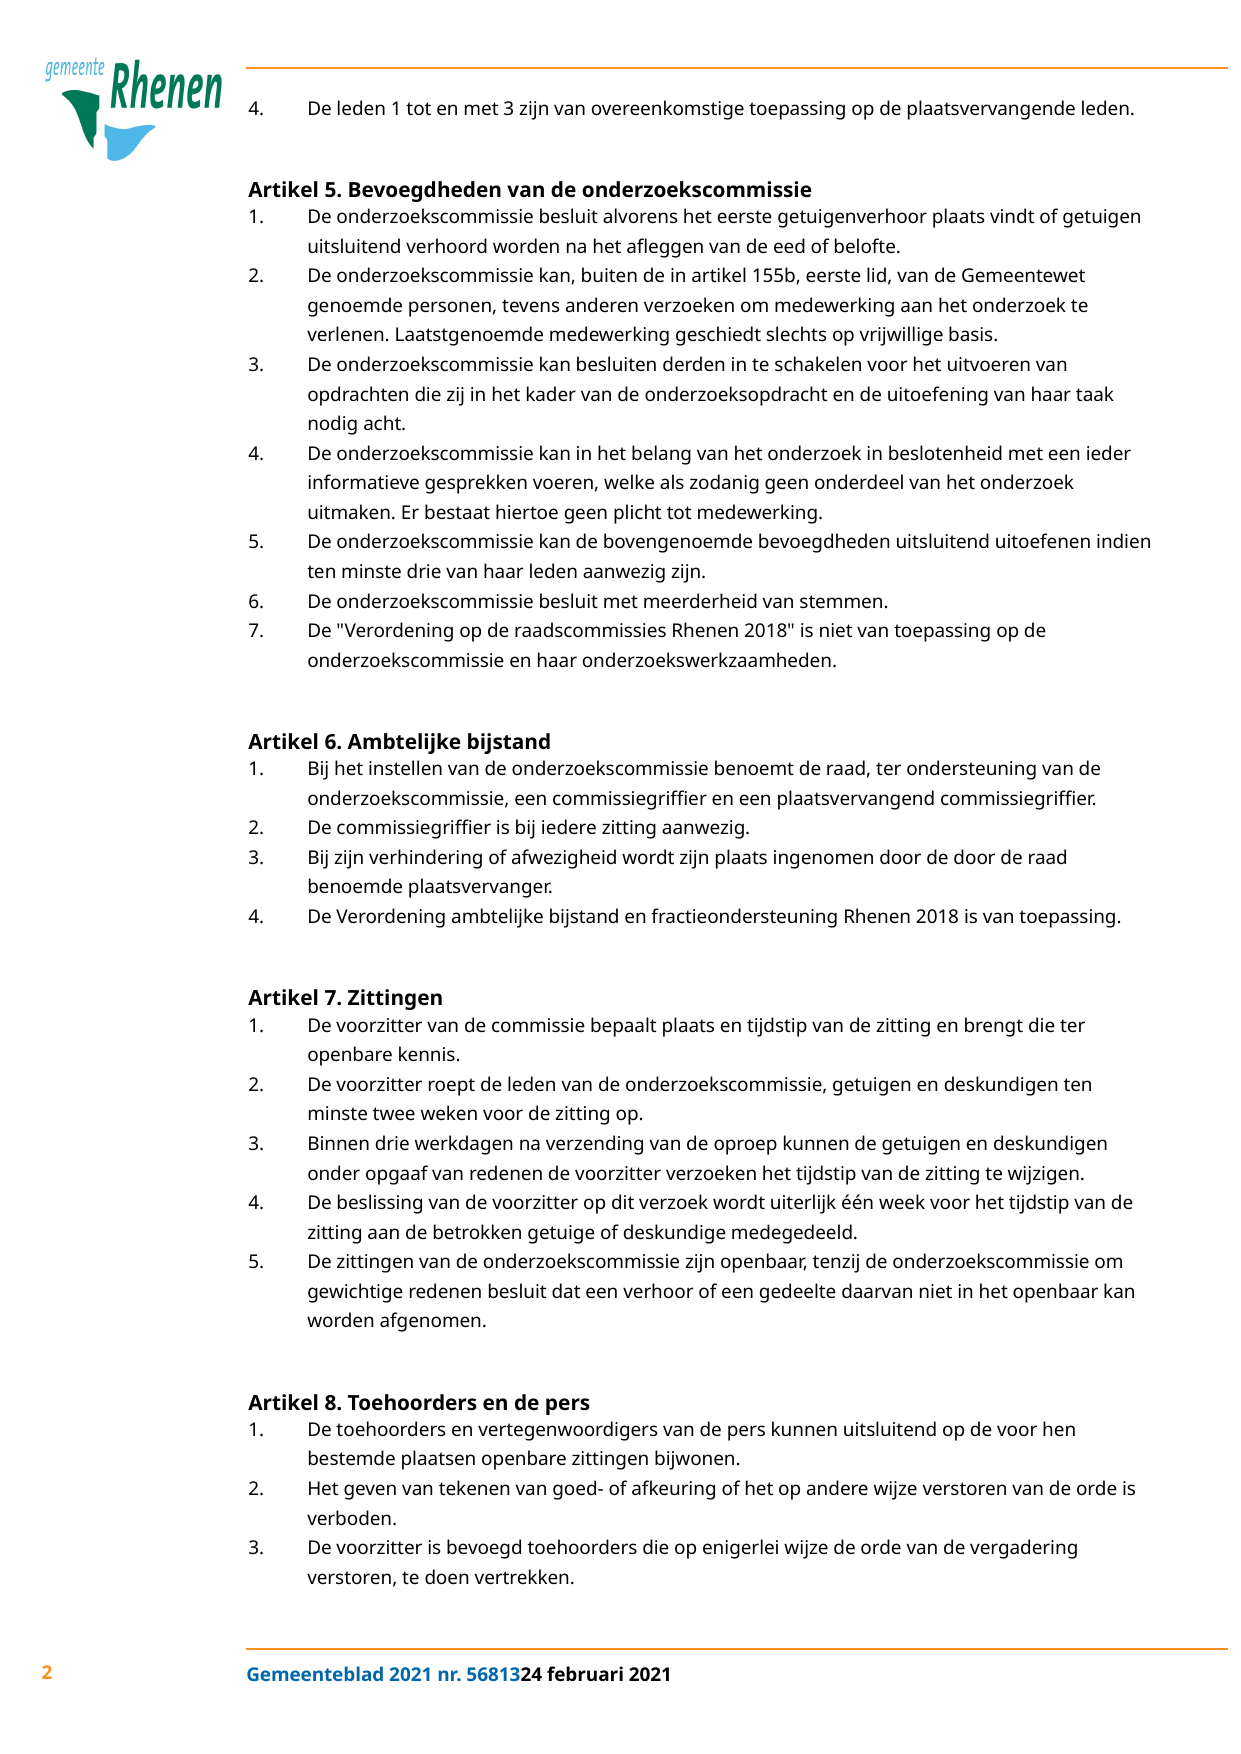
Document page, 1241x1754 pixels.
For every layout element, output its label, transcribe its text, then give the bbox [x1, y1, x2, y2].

list De onderzoekscommissie besluit alvorens het eerste getuigenverhoor plaats vindt of getuigen uitsluitend verhoord worden na het afleggen van de eed of belofte. [248, 203, 1152, 258]
list De commissiegriffier is bij iedere zitting aanwezig. [248, 814, 1152, 840]
list De zittingen van de onderzoekscommissie zijn openbaar, tenzij de onderzoekscommissie om gewichtige redenen besluit dat een verhoor of een gedeelte daarvan niet in het openbaar kan worden afgenomen. [248, 1248, 1152, 1333]
text Artikel 7. Zittingen [248, 983, 1152, 1012]
list De onderzoekscommissie besluit met meerderheid van stemmen. [248, 588, 1152, 613]
list De onderzoekscommissie kan de bovengenoemde bevoegdheden uitsluitend uitoefenen indien ten minste drie van haar leden aanwezig zijn. [248, 529, 1152, 584]
list Het geven van tekenen van goed- of afkeuring of het op andere wijze verstoren van de orde is verboden. [248, 1475, 1152, 1531]
list De voorzitter roept de leden van de onderzoekscommissie, getuigen en deskundigen ten minste twee weken voor de zitting op. [248, 1071, 1152, 1126]
list Bij het instellen van de onderzoekscommissie benoemt de raad, ter ondersteuning van de onderzoekscommissie, een commissiegriffier en een plaatsvervangend commissiegriffier. [248, 755, 1152, 811]
list De voorzitter van de commissie bepaalt plaats en tijdstip van de zitting en brengt die ter openbare kennis. [248, 1012, 1152, 1067]
list Binnen drie werkdagen na verzending van de oproep kunnen de getuigen en deskundigen onder opgaaf van redenen de voorzitter verzoeken het tijdstip van de zitting te wijzigen. [248, 1130, 1152, 1185]
list De beslissing van de voorzitter op dit verzoek wordt uiterlijk één week voor het tijdstip van de zitting aan de betrokken getuige of deskundige medegedeeld. [248, 1189, 1152, 1244]
list Bij zijn verhindering of afwezigheid wordt zijn plaats ingenomen door de door de raad benoemde plaatsvervanger. [248, 844, 1152, 899]
list De onderzoekscommissie kan, buiten de in artikel 155b, eerste lid, van de Gemeentewet genoemde personen, tevens anderen verzoeken om medewerking aan het onderzoek te verlenen. Laatstgenoemde medewerking geschiedt slechts op vrijwillige basis. [248, 262, 1152, 347]
list De onderzoekscommissie kan in het belang van het onderzoek in beslotenheid met een ieder informatieve gesprekken voeren, welke als zodanig geen onderdeel van het onderzoek uitmaken. Er bestaat hiertoe geen plicht tot medewerking. [248, 440, 1152, 525]
list De leden 1 tot en met 3 zijn van overeenkomstige toepassing op de plaatsvervangende leden. [248, 95, 1152, 121]
text Artikel 5. Bevoegdheden van de onderzoekscommissie [248, 175, 1152, 203]
list De onderzoekscommissie kan besluiten derden in te schakelen voor het uitvoeren van opdrachten die zij in het kader van de onderzoeksopdracht en de uitoefening van haar taak nodig acht. [248, 351, 1152, 436]
text Artikel 8. Toehoorders en de pers [248, 1388, 1152, 1416]
list De toehoorders en vertegenwoordigers van de pers kunnen uitsluitend op de voor hen bestemde plaatsen openbare zittingen bijwonen. [248, 1416, 1152, 1471]
picture [41, 47, 231, 172]
list De voorzitter is bevoegd toehoorders die op enigerlei wijze de orde van de vergadering verstoren, te doen vertrekken. [248, 1534, 1152, 1590]
list De Verordening ambtelijke bijstand en fractieondersteuning Rhenen 2018 is van toepassing. [248, 903, 1152, 929]
text Artikel 6. Ambtelijke bijstand [248, 727, 1152, 755]
list De "Verordening op de raadscommissies Rhenen 2018" is niet van toepassing op de onderzoekscommissie en haar onderzoekswerkzaamheden. [248, 617, 1152, 673]
